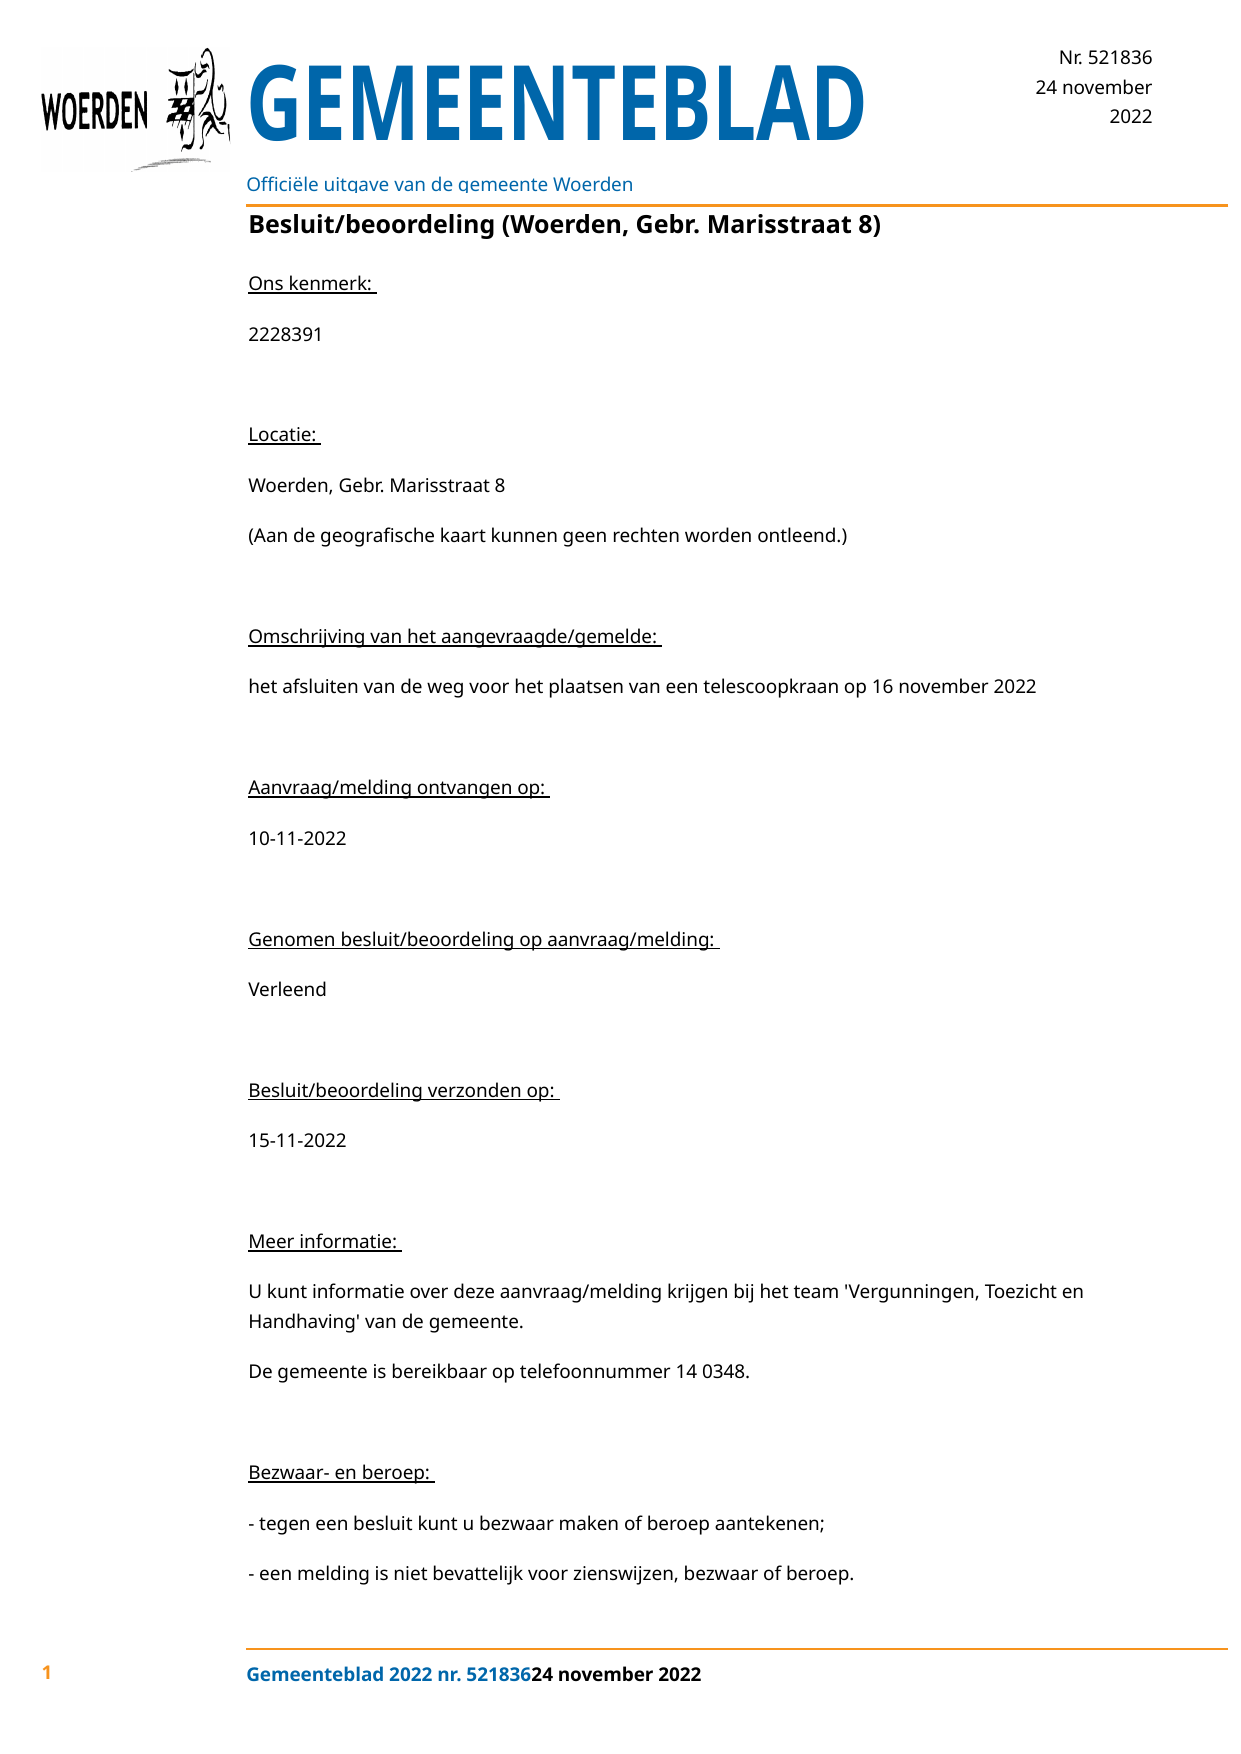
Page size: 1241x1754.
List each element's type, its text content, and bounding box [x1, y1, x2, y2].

text Meer informatie: [248, 1228, 1152, 1254]
text Woerden, Gebr. Marisstraat 8 [248, 472, 1152, 498]
text 15-11-2022 [248, 1127, 1152, 1153]
picture [41, 47, 231, 172]
text - een melding is niet bevattelijk voor zienswijzen, bezwaar of beroep. [248, 1560, 1152, 1586]
text Bezwaar- en beroep: [248, 1459, 1152, 1485]
text Besluit/beoordeling verzonden op: [248, 1077, 1152, 1103]
text Omschrijving van het aangevraagde/gemelde: [248, 623, 1152, 649]
text Aanvraag/melding ontvangen op: [248, 774, 1152, 800]
text - tegen een besluit kunt u bezwaar maken of beroep aantekenen; [248, 1510, 1152, 1536]
text De gemeente is bereikbaar op telefoonnummer 14 0348. [248, 1359, 1152, 1384]
text Genomen besluit/beoordeling op aanvraag/melding: [248, 926, 1152, 951]
text 10-11-2022 [248, 825, 1152, 851]
text Besluit/beoordeling (Woerden, Gebr. Marisstraat 8) [248, 207, 1152, 241]
text 2228391 [248, 321, 1152, 346]
text Ons kenmerk: [248, 270, 1152, 296]
text Locatie: [248, 422, 1152, 447]
text (Aan de geografische kaart kunnen geen rechten worden ontleend.) [248, 522, 1152, 548]
text het afsluiten van de weg voor het plaatsen van een telescoopkraan op 16 november 2022 [248, 674, 1152, 699]
text Verleend [248, 976, 1152, 1002]
text U kunt informatie over deze aanvraag/melding krijgen bij het team 'Vergunningen, Toezicht en Handhaving' van de gemeente. [248, 1279, 1152, 1334]
